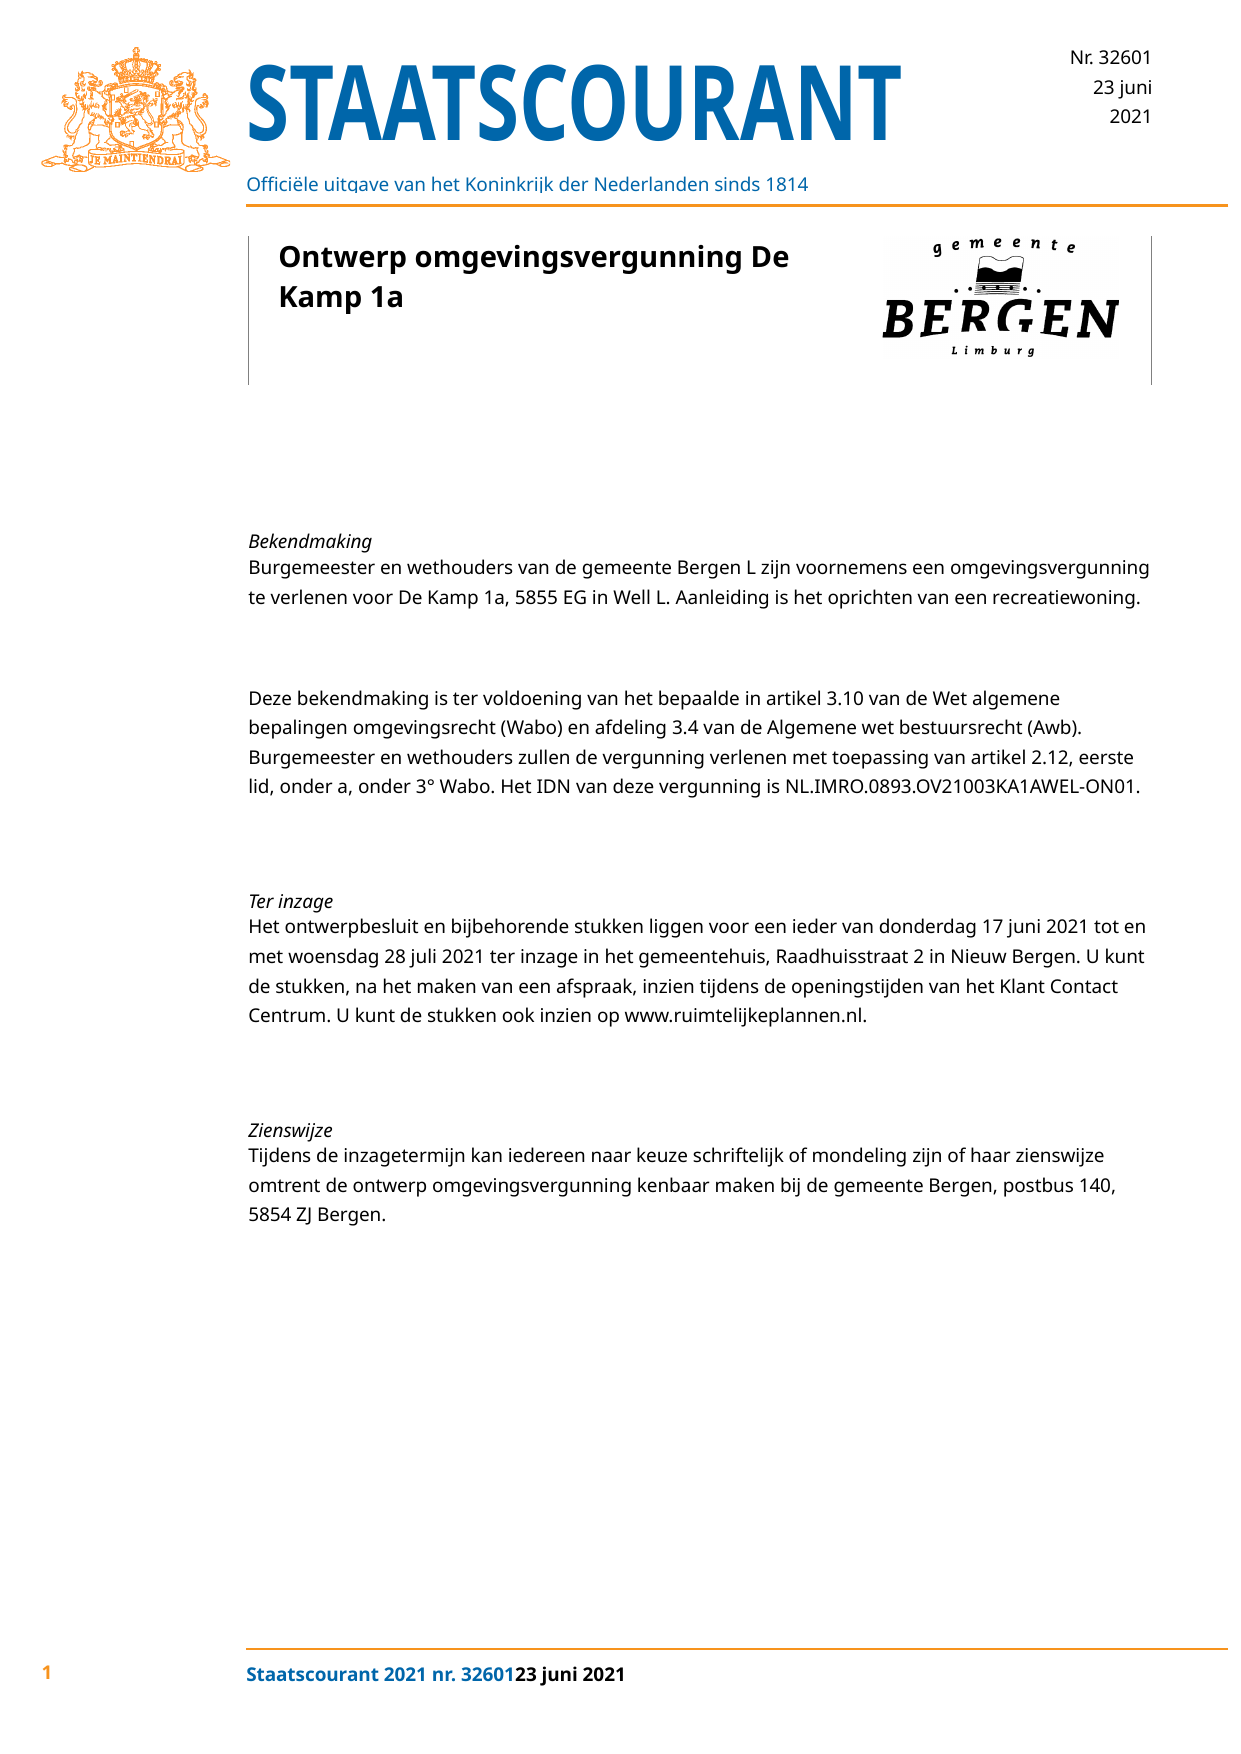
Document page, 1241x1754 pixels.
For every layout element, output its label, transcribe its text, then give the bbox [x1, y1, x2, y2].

table_header Ontwerp omgevingsvergunning De Kamp 1a [249, 236, 850, 385]
text Het ontwerpbesluit en bijbehorende stukken liggen voor een ieder van donderdag 17 juni 2021 tot en met woensdag 28 juli 2021 ter inzage in het gemeentehuis, Raadhuisstraat 2 in Nieuw Bergen. U kunt de stukken, na het maken van een afspraak, inzien tijdens de openingstijden van het Klant Contact Centrum. U kunt de stukken ook inzien op www.ruimtelijkeplannen.nl. [248, 914, 1152, 1028]
text Bekendmaking [248, 529, 1152, 554]
text Deze bekendmaking is ter voldoening van het bepaalde in artikel 3.10 van de Wet algemene bepalingen omgevingsrecht (Wabo) en afdeling 3.4 van de Algemene wet bestuursrecht (Awb). Burgemeester en wethouders zullen de vergunning verlenen met toepassing van artikel 2.12, eerste lid, onder a, onder 3° Wabo. Het IDN van deze vergunning is NL.IMRO.0893.OV21003KA1AWEL-ON01. [248, 685, 1152, 799]
text Ter inzage [248, 888, 1152, 914]
picture [882, 236, 1119, 359]
picture [41, 47, 231, 172]
table_header [850, 236, 1151, 385]
text Zienswijze [248, 1117, 1152, 1142]
text Burgemeester en wethouders van de gemeente Bergen L zijn voornemens een omgevingsvergunning te verlenen voor De Kamp 1a, 5855 EG in Well L. Aanleiding is het oprichten van een recreatiewoning. [248, 554, 1152, 610]
text Tijdens de inzagetermijn kan iedereen naar keuze schriftelijk of mondeling zijn of haar zienswijze omtrent de ontwerp omgevingsvergunning kenbaar maken bij de gemeente Bergen, postbus 140, 5854 ZJ Bergen. [248, 1142, 1152, 1227]
